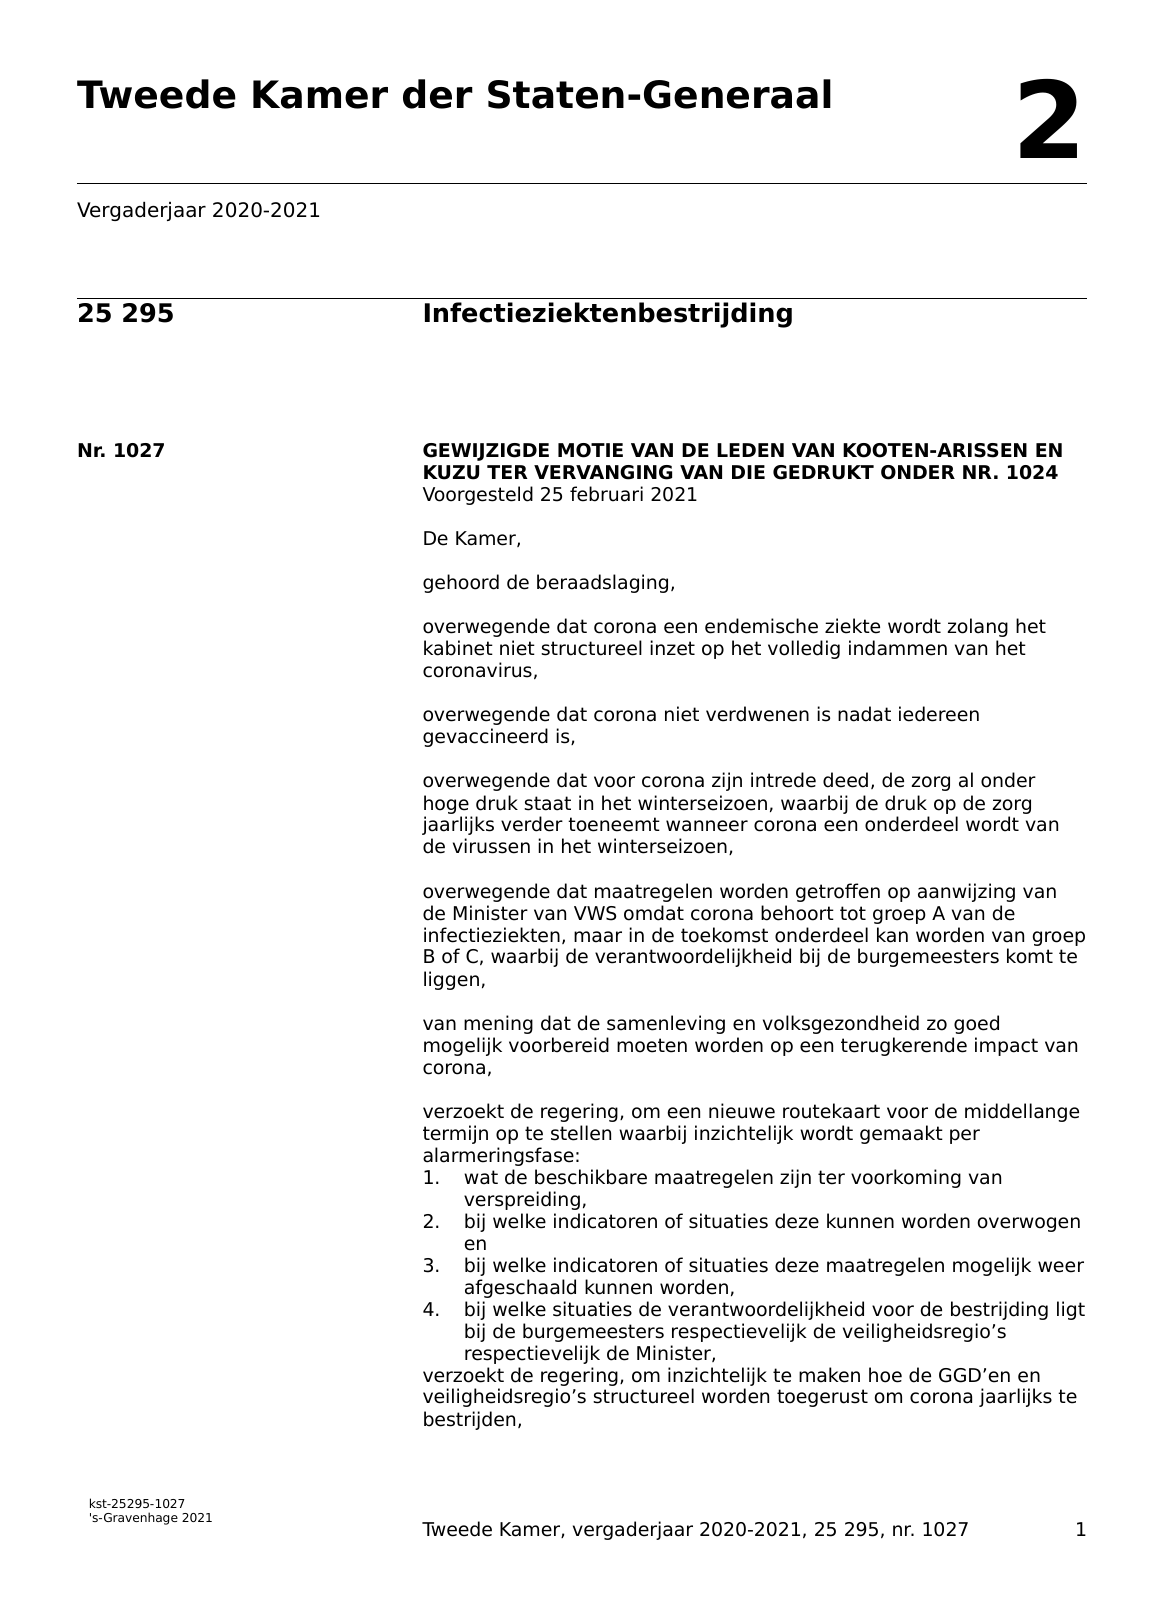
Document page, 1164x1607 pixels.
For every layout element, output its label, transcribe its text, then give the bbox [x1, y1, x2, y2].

text overwegende dat voor corona zijn intrede deed, de zorg al onder hoge druk staat in het winterseizoen, waarbij de druk op de zorg jaarlijks verder toeneemt wanneer corona een onderdeel wordt van de virussen in het winterseizoen, [422, 770, 1087, 858]
text verzoekt de regering, om een nieuwe routekaart voor de middellange termijn op te stellen waarbij inzichtelijk wordt gemaakt per alarmeringsfase: [422, 1101, 1087, 1167]
text 4. bij welke situaties de verantwoordelijkheid voor de bestrijding ligt bij de burgemeesters respectievelijk de veiligheidsregio’s respectievelijk de Minister, [422, 1298, 1087, 1364]
text 2. bij welke indicatoren of situaties deze kunnen worden overwogen en [422, 1211, 1087, 1254]
text van mening dat de samenleving en volksgezondheid zo goed mogelijk voorbereid moeten worden op een terugkerende impact van corona, [422, 1013, 1087, 1078]
text kst-25295-1027 [88, 1497, 323, 1511]
subtitle Nr. 1027 GEWIJZIGDE MOTIE VAN DE LEDEN VAN KOOTEN-ARISSEN EN KUZU TER VERVANGING VAN DIE GEDRUKT ONDER NR. 1024 [77, 440, 1087, 484]
text 1. wat de beschikbare maatregelen zijn ter voorkoming van verspreiding, [422, 1167, 1087, 1211]
text De Kamer, [422, 528, 1087, 550]
text overwegende dat corona een endemische ziekte wordt zolang het kabinet niet structureel inzet op het volledig indammen van het coronavirus, [422, 616, 1087, 682]
subtitle 25 295 Infectieziektenbestrijding [77, 299, 1087, 329]
text gehoord de beraadslaging, [422, 572, 1087, 594]
text Voorgesteld 25 februari 2021 [422, 484, 1087, 506]
table_header 2 [886, 59, 1087, 183]
text 's-Gravenhage 2021 [88, 1511, 323, 1525]
table_cell Vergaderjaar 2020-2021 [77, 184, 1087, 298]
text verzoekt de regering, om inzichtelijk te maken hoe de GGD’en en veiligheidsregio’s structureel worden toegerust om corona jaarlijks te bestrijden, [422, 1364, 1087, 1430]
table_header Tweede Kamer der Staten-Generaal [77, 59, 886, 183]
text overwegende dat corona niet verdwenen is nadat iedereen gevaccineerd is, [422, 704, 1087, 748]
text 3. bij welke indicatoren of situaties deze maatregelen mogelijk weer afgeschaald kunnen worden, [422, 1254, 1087, 1298]
text overwegende dat maatregelen worden getroffen op aanwijzing van de Minister van VWS omdat corona behoort tot groep A van de infectieziekten, maar in de toekomst onderdeel kan worden van groep B of C, waarbij de verantwoordelijkheid bij de burgemeesters komt te liggen, [422, 881, 1087, 990]
